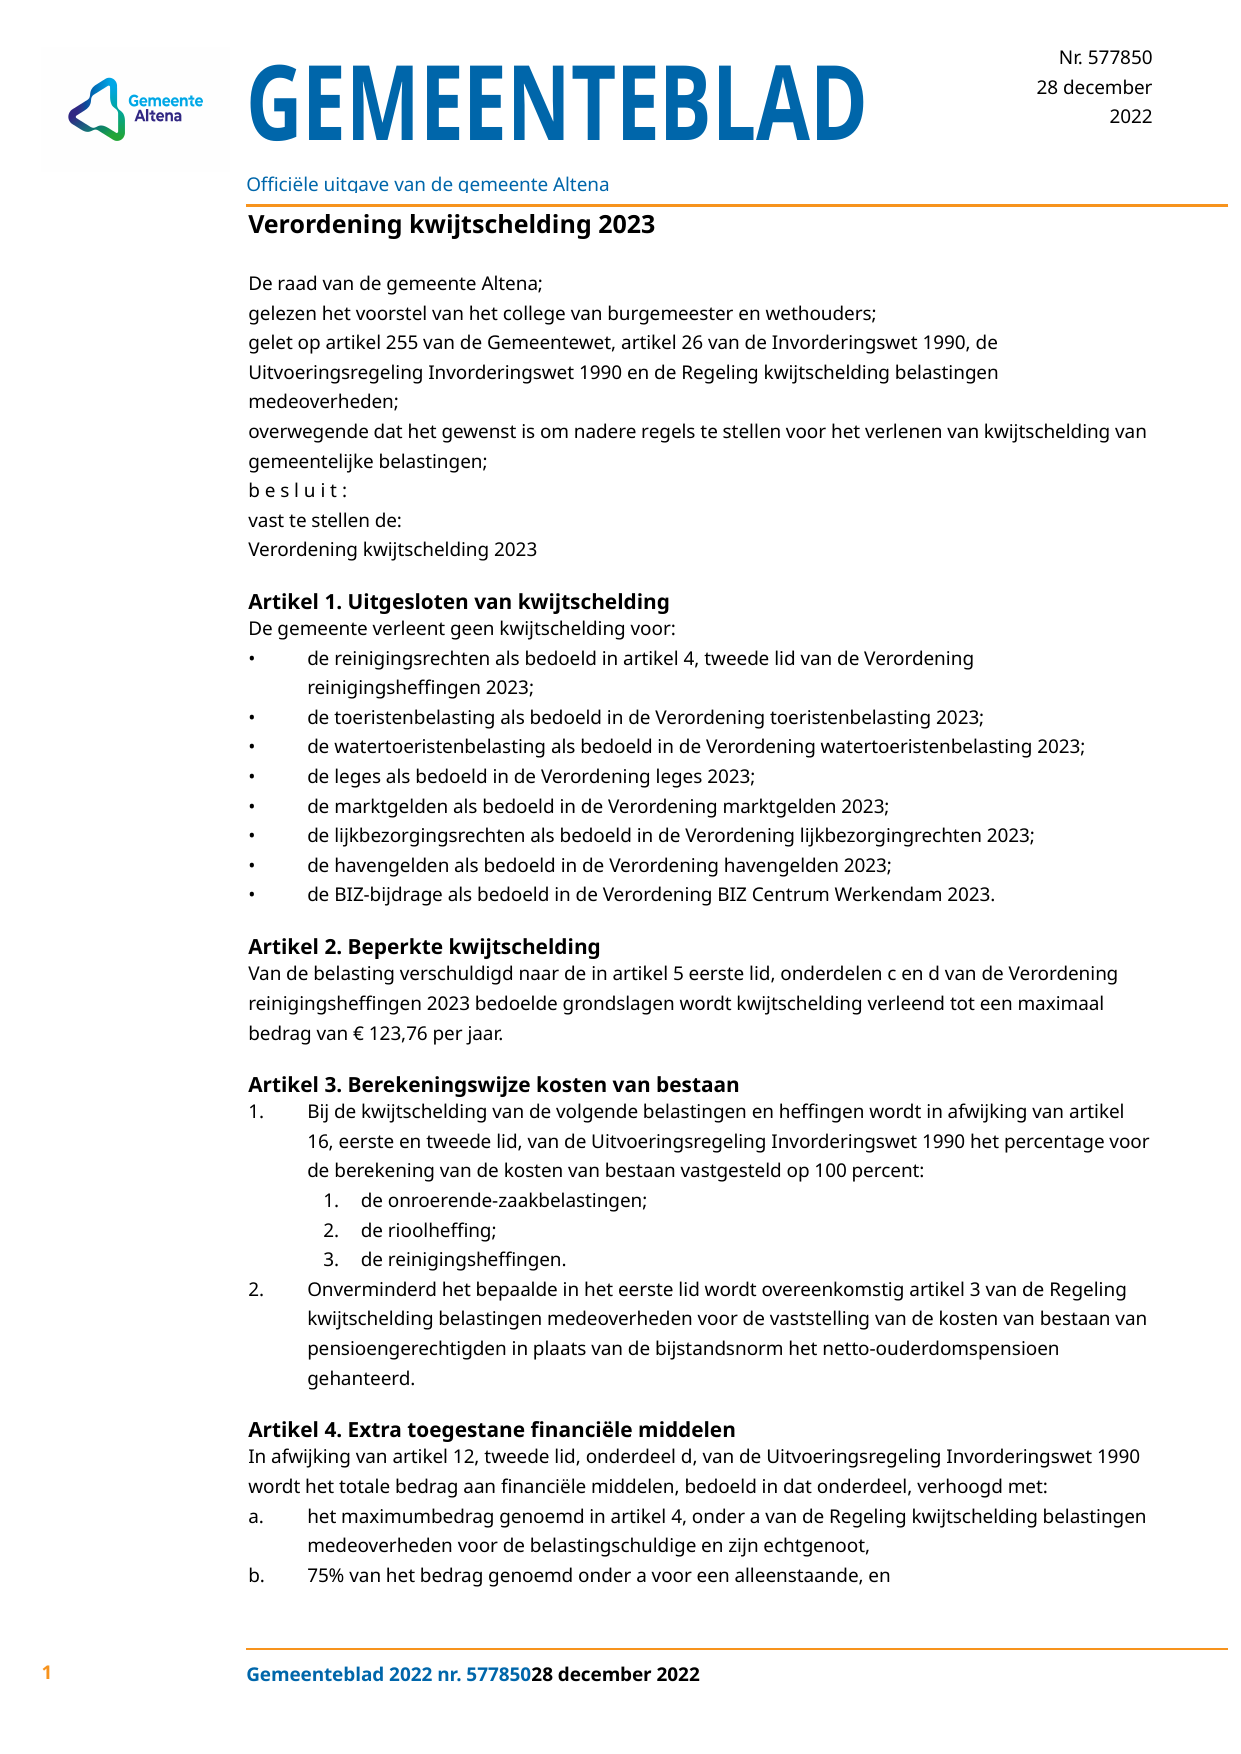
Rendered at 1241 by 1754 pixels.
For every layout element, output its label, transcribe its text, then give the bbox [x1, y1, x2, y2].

text vast te stellen de: [248, 507, 1152, 533]
list de marktgelden als bedoeld in de Verordening marktgelden 2023; [248, 793, 1152, 819]
list het maximumbedrag genoemd in artikel 4, onder a van de Regeling kwijtschelding belastingen medeoverheden voor de belastingschuldige en zijn echtgenoot, [248, 1503, 1152, 1558]
list de watertoeristenbelasting als bedoeld in de Verordening watertoeristenbelasting 2023; [248, 734, 1152, 759]
list Onverminderd het bepaalde in het eerste lid wordt overeenkomstig artikel 3 van de Regeling kwijtschelding belastingen medeoverheden voor de vaststelling van de kosten van bestaan van pensioengerechtigden in plaats van de bijstandsnorm het netto-ouderdomspensioen gehanteerd. [248, 1276, 1152, 1391]
text Van de belasting verschuldigd naar de in artikel 5 eerste lid, onderdelen c en d van de Verordening reinigingsheffingen 2023 bedoelde grondslagen wordt kwijtschelding verleend tot een maximaal bedrag van € 123,76 per jaar. [248, 961, 1152, 1045]
text b e s l u i t : [248, 477, 1152, 503]
list de BIZ-bijdrage als bedoeld in de Verordening BIZ Centrum Werkendam 2023. [248, 882, 1152, 907]
text Verordening kwijtschelding 2023 [248, 207, 1152, 241]
text Verordening kwijtschelding 2023 [248, 537, 1152, 562]
text De raad van de gemeente Altena; [248, 270, 1152, 296]
list de havengelden als bedoeld in de Verordening havengelden 2023; [248, 852, 1152, 878]
text Artikel 4. Extra toegestane financiële middelen [248, 1415, 1152, 1444]
list 75% van het bedrag genoemd onder a voor een alleenstaande, en [248, 1562, 1152, 1588]
text gelezen het voorstel van het college van burgemeester en wethouders; [248, 300, 1152, 326]
list de onroerende-zaakbelastingen; [323, 1187, 1152, 1213]
picture [41, 47, 231, 172]
text Artikel 3. Berekeningswijze kosten van bestaan [248, 1070, 1152, 1098]
list Bij de kwijtschelding van de volgende belastingen en heffingen wordt in afwijking van artikel 16, eerste en tweede lid, van de Uitvoeringsregeling Invorderingswet 1990 het percentage voor de berekening van de kosten van bestaan vastgesteld op 100 percent: [248, 1098, 1152, 1183]
list de toeristenbelasting als bedoeld in de Verordening toeristenbelasting 2023; [248, 704, 1152, 730]
list de rioolheffing; [323, 1217, 1152, 1243]
list de leges als bedoeld in de Verordening leges 2023; [248, 763, 1152, 789]
text overwegende dat het gewenst is om nadere regels te stellen voor het verlenen van kwijtschelding van gemeentelijke belastingen; [248, 418, 1152, 473]
text De gemeente verleent geen kwijtschelding voor: [248, 615, 1152, 641]
list de lijkbezorgingsrechten als bedoeld in de Verordening lijkbezorgingrechten 2023; [248, 822, 1152, 848]
list de reinigingsheffingen. [323, 1246, 1152, 1272]
text Artikel 2. Beperkte kwijtschelding [248, 932, 1152, 961]
text In afwijking van artikel 12, tweede lid, onderdeel d, van de Uitvoeringsregeling Invorderingswet 1990 wordt het totale bedrag aan financiële middelen, bedoeld in dat onderdeel, verhoogd met: [248, 1444, 1152, 1499]
list de reinigingsrechten als bedoeld in artikel 4, tweede lid van de Verordening reinigingsheffingen 2023; [248, 645, 1152, 700]
text gelet op artikel 255 van de Gemeentewet, artikel 26 van de Invorderingswet 1990, de Uitvoeringsregeling Invorderingswet 1990 en de Regeling kwijtschelding belastingen medeoverheden; [248, 329, 1152, 414]
text Artikel 1. Uitgesloten van kwijtschelding [248, 587, 1152, 615]
